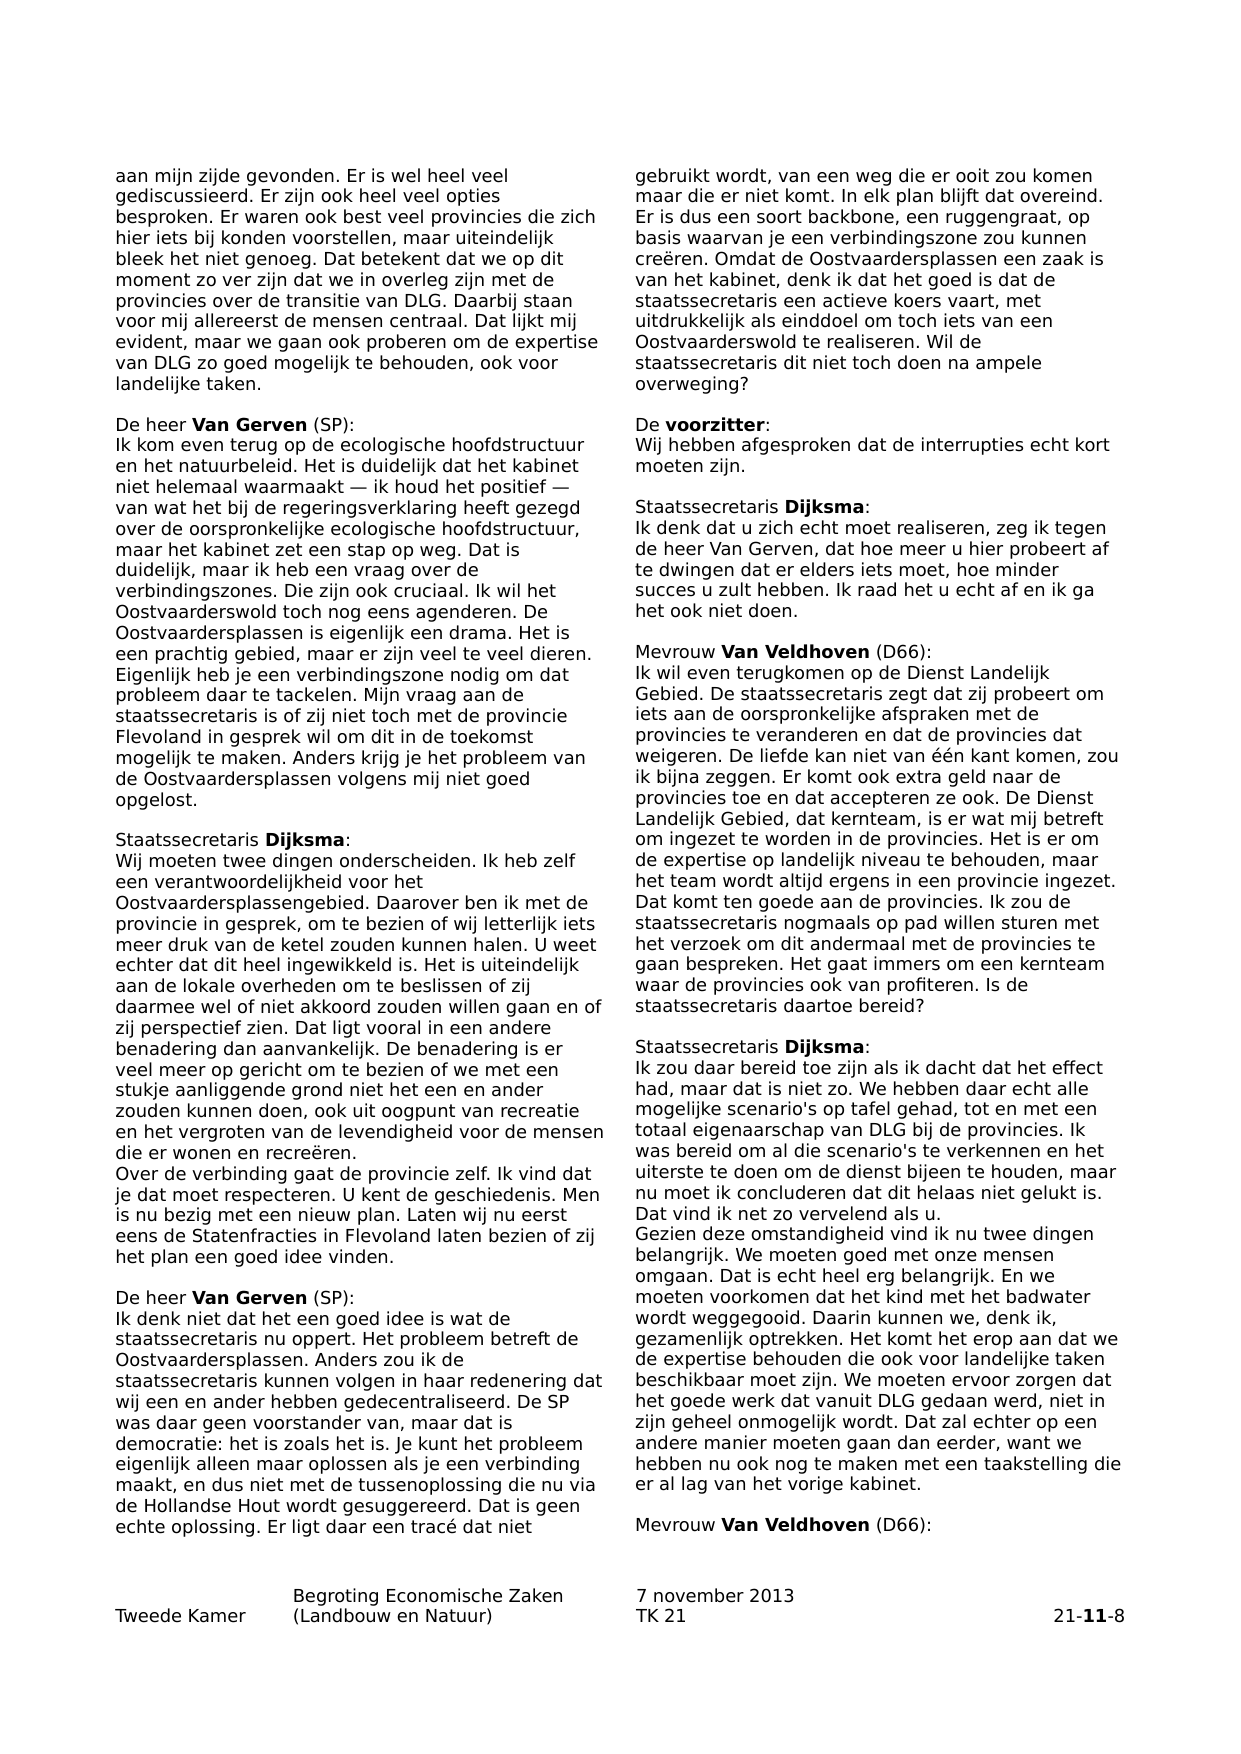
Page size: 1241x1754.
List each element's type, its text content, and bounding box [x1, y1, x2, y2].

text Ik zou daar bereid toe zijn als ik dacht dat het effect had, maar dat is niet zo. We hebben daar echt alle mogelijke scenario's op tafel gehad, tot en met een totaal eigenaarschap van DLG bij de provincies. Ik was bereid om al die scenario's te verkennen en het uiterste te doen om de dienst bijeen te houden, maar nu moet ik concluderen dat dit helaas niet gelukt is. Dat vind ik net zo vervelend als u. [635, 1057, 1125, 1224]
text aan mijn zijde gevonden. Er is wel heel veel gediscussieerd. Er zijn ook heel veel opties besproken. Er waren ook best veel provincies die zich hier iets bij konden voorstellen, maar uiteindelijk bleek het niet genoeg. Dat betekent dat we op dit moment zo ver zijn dat we in overleg zijn met de provincies over de transitie van DLG. Daarbij staan voor mij allereerst de mensen centraal. Dat lijkt mij evident, maar we gaan ook proberen om de expertise van DLG zo goed mogelijk te behouden, ook voor landelijke taken. [115, 165, 605, 394]
text Staatssecretaris Dijksma: [635, 497, 1125, 518]
text Ik kom even terug op de ecologische hoofdstructuur en het natuurbeleid. Het is duidelijk dat het kabinet niet helemaal waarmaakt — ik houd het positief — van wat het bij de regeringsverklaring heeft gezegd over de oorspronkelijke ecologische hoofdstructuur, maar het kabinet zet een stap op weg. Dat is duidelijk, maar ik heb een vraag over de verbindingszones. Die zijn ook cruciaal. Ik wil het Oostvaarderswold toch nog eens agenderen. De Oostvaardersplassen is eigenlijk een drama. Het is een prachtig gebied, maar er zijn veel te veel dieren. Eigenlijk heb je een verbindingszone nodig om dat probleem daar te tackelen. Mijn vraag aan de staatssecretaris is of zij niet toch met de provincie Flevoland in gesprek wil om dit in de toekomst mogelijk te maken. Anders krijg je het probleem van de Oostvaardersplassen volgens mij niet goed opgelost. [115, 435, 605, 810]
text De voorzitter: [635, 414, 1125, 435]
text Gezien deze omstandigheid vind ik nu twee dingen belangrijk. We moeten goed met onze mensen omgaan. Dat is echt heel erg belangrijk. En we moeten voorkomen dat het kind met het badwater wordt weggegooid. Daarin kunnen we, denk ik, gezamenlijk optrekken. Het komt het erop aan dat we de expertise behouden die ook voor landelijke taken beschikbaar moet zijn. We moeten ervoor zorgen dat het goede werk dat vanuit DLG gedaan werd, niet in zijn geheel onmogelijk wordt. Dat zal echter op een andere manier moeten gaan dan eerder, want we hebben nu ook nog te maken met een taakstelling die er al lag van het vorige kabinet. [635, 1224, 1125, 1495]
text Ik denk niet dat het een goed idee is wat de staatssecretaris nu oppert. Het probleem betreft de Oostvaardersplassen. Anders zou ik de staatssecretaris kunnen volgen in haar redenering dat wij een en ander hebben gedecentraliseerd. De SP was daar geen voorstander van, maar dat is democratie: het is zoals het is. Je kunt het probleem eigenlijk alleen maar oplossen als je een verbinding maakt, en dus niet met de tussenoplossing die nu via de Hollandse Hout wordt gesuggereerd. Dat is geen echte oplossing. Er ligt daar een tracé dat niet [115, 1308, 605, 1537]
text De heer Van Gerven (SP): [115, 1288, 605, 1308]
text Mevrouw Van Veldhoven (D66): [635, 642, 1125, 662]
text Staatssecretaris Dijksma: [115, 830, 605, 851]
text Ik denk dat u zich echt moet realiseren, zeg ik tegen de heer Van Gerven, dat hoe meer u hier probeert af te dwingen dat er elders iets moet, hoe minder succes u zult hebben. Ik raad het u echt af en ik ga het ook niet doen. [635, 518, 1125, 622]
text De heer Van Gerven (SP): [115, 414, 605, 435]
text Over de verbinding gaat de provincie zelf. Ik vind dat je dat moet respecteren. U kent de geschiedenis. Men is nu bezig met een nieuw plan. Laten wij nu eerst eens de Statenfracties in Flevoland laten bezien of zij het plan een goed idee vinden. [115, 1163, 605, 1268]
text Wij moeten twee dingen onderscheiden. Ik heb zelf een verantwoordelijkheid voor het Oostvaardersplassengebied. Daarover ben ik met de provincie in gesprek, om te bezien of wij letterlijk iets meer druk van de ketel zouden kunnen halen. U weet echter dat dit heel ingewikkeld is. Het is uiteindelijk aan de lokale overheden om te beslissen of zij daarmee wel of niet akkoord zouden willen gaan en of zij perspectief zien. Dat ligt vooral in een andere benadering dan aanvankelijk. De benadering is er veel meer op gericht om te bezien of we met een stukje aanliggende grond niet het een en ander zouden kunnen doen, ook uit oogpunt van recreatie en het vergroten van de levendigheid voor de mensen die er wonen en recreëren. [115, 851, 605, 1163]
text Ik wil even terugkomen op de Dienst Landelijk Gebied. De staatssecretaris zegt dat zij probeert om iets aan de oorspronkelijke afspraken met de provincies te veranderen en dat de provincies dat weigeren. De liefde kan niet van één kant komen, zou ik bijna zeggen. Er komt ook extra geld naar de provincies toe en dat accepteren ze ook. De Dienst Landelijk Gebied, dat kernteam, is er wat mij betreft om ingezet te worden in de provincies. Het is er om de expertise op landelijk niveau te behouden, maar het team wordt altijd ergens in een provincie ingezet. Dat komt ten goede aan de provincies. Ik zou de staatssecretaris nogmaals op pad willen sturen met het verzoek om dit andermaal met de provincies te gaan bespreken. Het gaat immers om een kernteam waar de provincies ook van profiteren. Is de staatssecretaris daartoe bereid? [635, 662, 1125, 1017]
text Wij hebben afgesproken dat de interrupties echt kort moeten zijn. [635, 435, 1125, 477]
text Mevrouw Van Veldhoven (D66): [635, 1515, 1125, 1536]
text gebruikt wordt, van een weg die er ooit zou komen maar die er niet komt. In elk plan blijft dat overeind. Er is dus een soort backbone, een ruggengraat, op basis waarvan je een verbindingszone zou kunnen creëren. Omdat de Oostvaardersplassen een zaak is van het kabinet, denk ik dat het goed is dat de staatssecretaris een actieve koers vaart, met uitdrukkelijk als einddoel om toch iets van een Oostvaarderswold te realiseren. Wil de staatssecretaris dit niet toch doen na ampele overweging? [635, 165, 1125, 394]
text Staatssecretaris Dijksma: [635, 1037, 1125, 1057]
